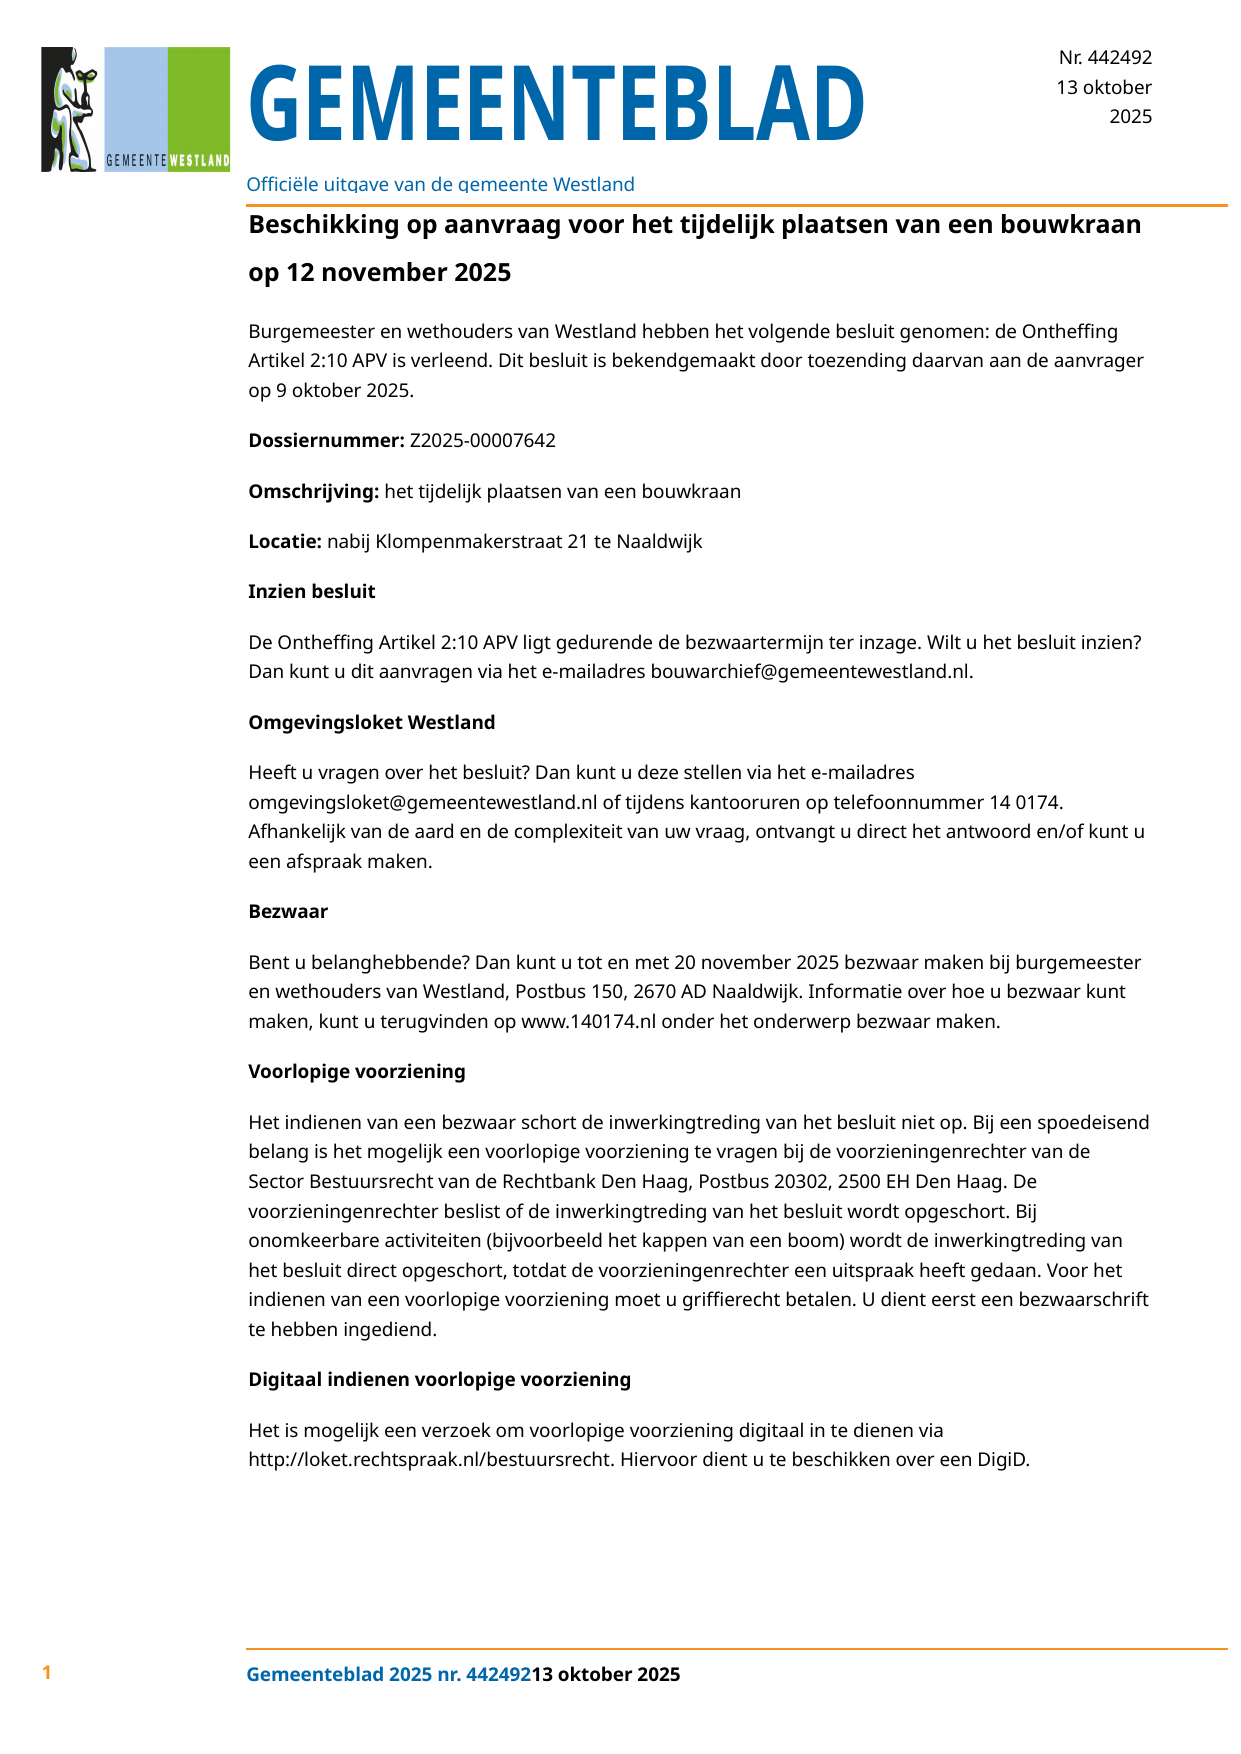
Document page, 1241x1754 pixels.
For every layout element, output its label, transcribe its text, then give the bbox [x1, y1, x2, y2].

text Heeft u vragen over het besluit? Dan kunt u deze stellen via het e-mailadres omgevingsloket@gemeentewestland.nl of tijdens kantooruren op telefoonnummer 14 0174. Afhankelijk van de aard en de complexiteit van uw vraag, ontvangt u direct het antwoord en/of kunt u een afspraak maken. [248, 759, 1152, 874]
text Inzien besluit [248, 579, 1152, 604]
text Het is mogelijk een verzoek om voorlopige voorziening digitaal in te dienen via http://loket.rechtspraak.nl/bestuursrecht. Hiervoor dient u te beschikken over een DigiD. [248, 1417, 1152, 1472]
text Dossiernummer: Z2025-00007642 [248, 427, 1152, 453]
text Bezwaar [248, 899, 1152, 924]
text Locatie: nabij Klompenmakerstraat 21 te Naaldwijk [248, 528, 1152, 554]
text Omgevingsloket Westland [248, 709, 1152, 735]
text Digitaal indienen voorlopige voorziening [248, 1367, 1152, 1392]
text De Ontheffing Artikel 2:10 APV ligt gedurende de bezwaartermijn ter inzage. Wilt u het besluit inzien? Dan kunt u dit aanvragen via het e-mailadres bouwarchief@gemeentewestland.nl. [248, 629, 1152, 684]
picture [41, 47, 231, 172]
text Bent u belanghebbende? Dan kunt u tot en met 20 november 2025 bezwaar maken bij burgemeester en wethouders van Westland, Postbus 150, 2670 AD Naaldwijk. Informatie over hoe u bezwaar kunt maken, kunt u terugvinden op www.140174.nl onder het onderwerp bezwaar maken. [248, 949, 1152, 1034]
text Beschikking op aanvraag voor het tijdelijk plaatsen van een bouwkraan op 12 november 2025 [248, 207, 1152, 288]
text Het indienen van een bezwaar schort de inwerkingtreding van het besluit niet op. Bij een spoedeisend belang is het mogelijk een voorlopige voorziening te vragen bij de voorzieningenrechter van de Sector Bestuursrecht van de Rechtbank Den Haag, Postbus 20302, 2500 EH Den Haag. De voorzieningenrechter beslist of de inwerkingtreding van het besluit wordt opgeschort. Bij onomkeerbare activiteiten (bijvoorbeeld het kappen van een boom) wordt de inwerkingtreding van het besluit direct opgeschort, totdat de voorzieningenrechter een uitspraak heeft gedaan. Voor het indienen van een voorlopige voorziening moet u griffierecht betalen. U dient eerst een bezwaarschrift te hebben ingediend. [248, 1109, 1152, 1342]
text Voorlopige voorziening [248, 1059, 1152, 1084]
text Omschrijving: het tijdelijk plaatsen van een bouwkraan [248, 478, 1152, 504]
text Burgemeester en wethouders van Westland hebben het volgende besluit genomen: de Ontheffing Artikel 2:10 APV is verleend. Dit besluit is bekendgemaakt door toezending daarvan aan de aanvrager op 9 oktober 2025. [248, 318, 1152, 403]
